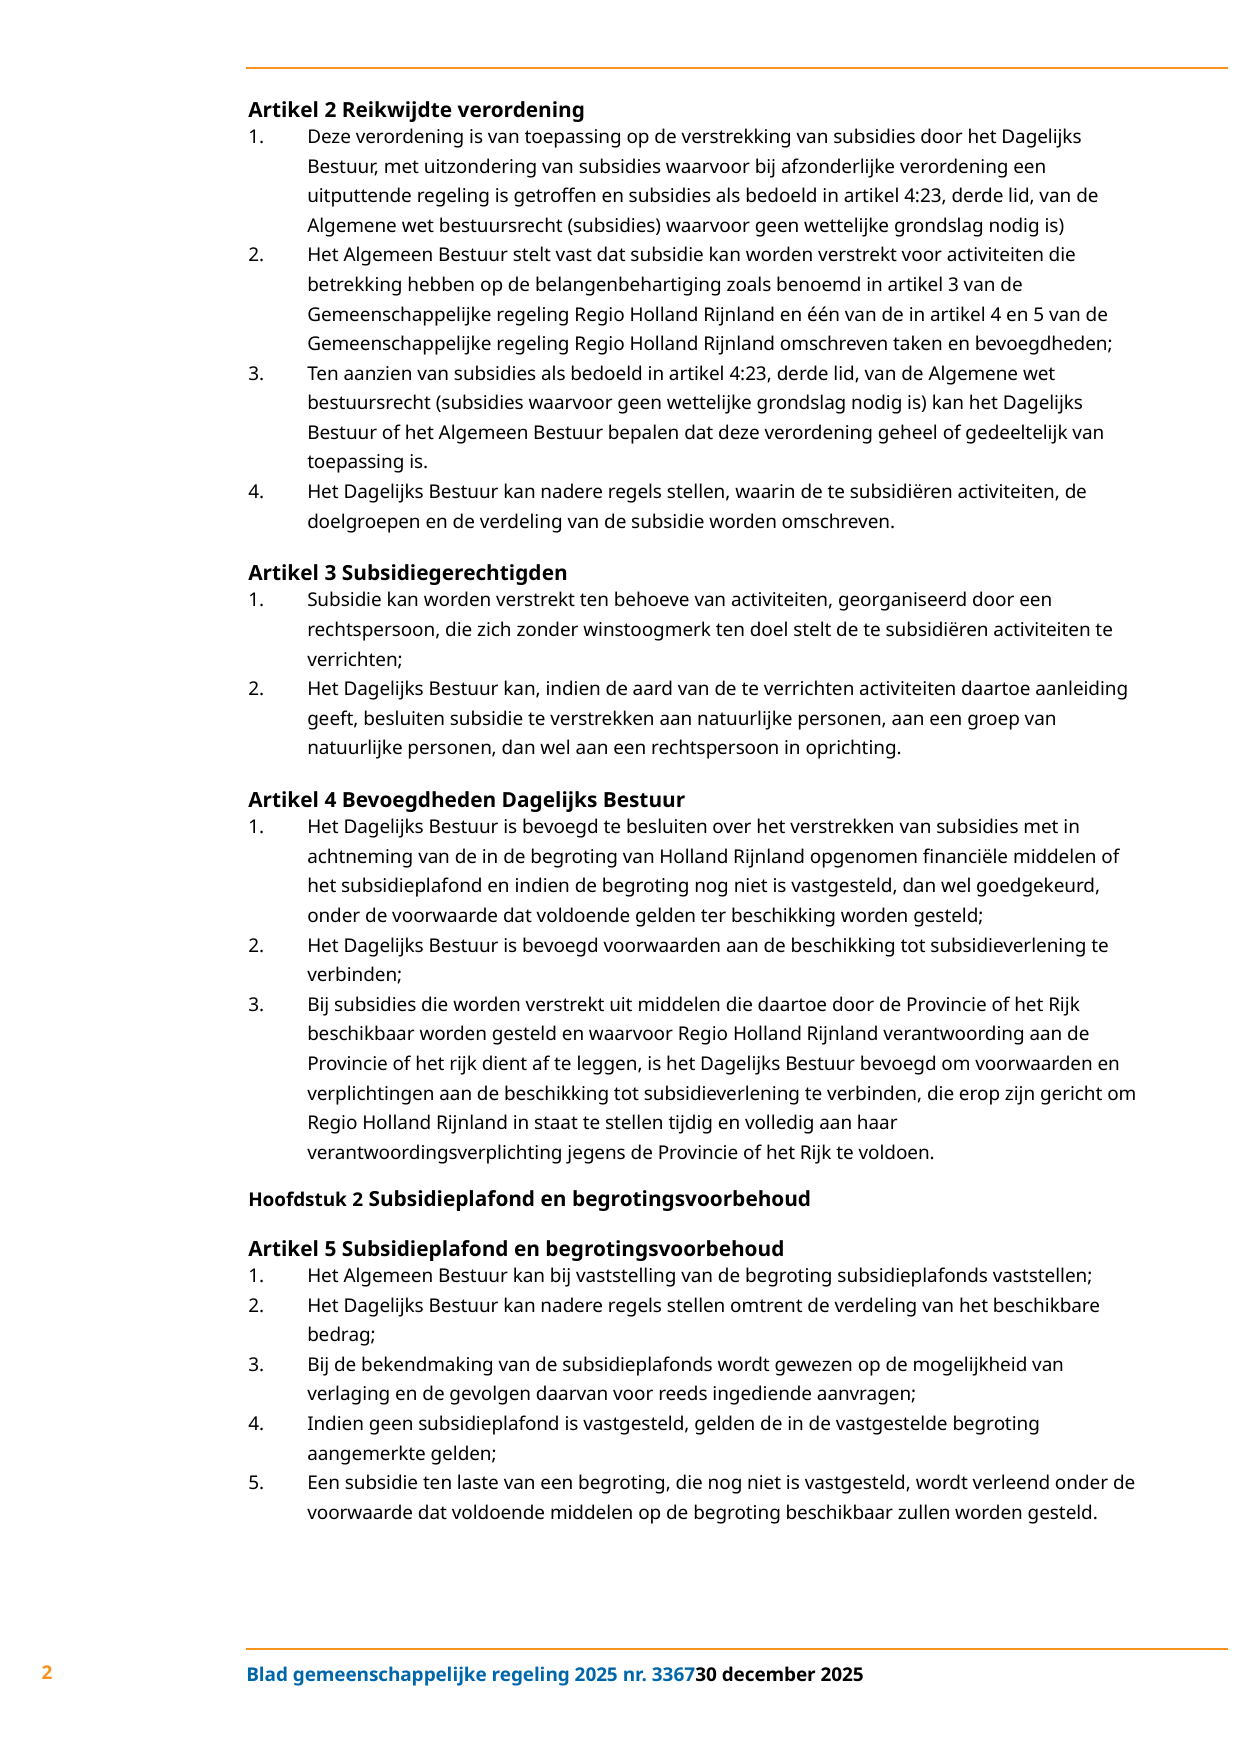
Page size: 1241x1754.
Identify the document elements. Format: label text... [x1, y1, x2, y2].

list Bij de bekendmaking van de subsidieplafonds wordt gewezen op de mogelijkheid van verlaging en de gevolgen daarvan voor reeds ingediende aanvragen; [248, 1351, 1152, 1406]
text Hoofdstuk 2 Subsidieplafond en begrotingsvoorbehoud [248, 1184, 1152, 1213]
list Bij subsidies die worden verstrekt uit middelen die daartoe door de Provincie of het Rijk beschikbaar worden gesteld en waarvoor Regio Holland Rijnland verantwoording aan de Provincie of het rijk dient af te leggen, is het Dagelijks Bestuur bevoegd om voorwaarden en verplichtingen aan de beschikking tot subsidieverlening te verbinden, die erop zijn gericht om Regio Holland Rijnland in staat te stellen tijdig en volledig aan haar verantwoordingsverplichting jegens de Provincie of het Rijk te voldoen. [248, 991, 1152, 1164]
list Het Dagelijks Bestuur kan nadere regels stellen, waarin de te subsidiëren activiteiten, de doelgroepen en de verdeling van de subsidie worden omschreven. [248, 478, 1152, 533]
list Het Algemeen Bestuur kan bij vaststelling van de begroting subsidieplafonds vaststellen; [248, 1262, 1152, 1288]
list Het Dagelijks Bestuur is bevoegd te besluiten over het verstrekken van subsidies met in achtneming van de in de begroting van Holland Rijnland opgenomen financiële middelen of het subsidieplafond en indien de begroting nog niet is vastgesteld, dan wel goedgekeurd, onder de voorwaarde dat voldoende gelden ter beschikking worden gesteld; [248, 813, 1152, 928]
list Een subsidie ten laste van een begroting, die nog niet is vastgesteld, wordt verleend onder de voorwaarde dat voldoende middelen op de begroting beschikbaar zullen worden gesteld. [248, 1469, 1152, 1524]
list Deze verordening is van toepassing op de verstrekking van subsidies door het Dagelijks Bestuur, met uitzondering van subsidies waarvoor bij afzonderlijke verordening een uitputtende regeling is getroffen en subsidies als bedoeld in artikel 4:23, derde lid, van de Algemene wet bestuursrecht (subsidies) waarvoor geen wettelijke grondslag nodig is) [248, 123, 1152, 238]
list Ten aanzien van subsidies als bedoeld in artikel 4:23, derde lid, van de Algemene wet bestuursrecht (subsidies waarvoor geen wettelijke grondslag nodig is) kan het Dagelijks Bestuur of het Algemeen Bestuur bepalen dat deze verordening geheel of gedeeltelijk van toepassing is. [248, 360, 1152, 474]
text Artikel 2 Reikwijdte verordening [248, 95, 1152, 123]
list Het Dagelijks Bestuur kan nadere regels stellen omtrent de verdeling van het beschikbare bedrag; [248, 1292, 1152, 1347]
text Artikel 5 Subsidieplafond en begrotingsvoorbehoud [248, 1234, 1152, 1262]
text Artikel 4 Bevoegdheden Dagelijks Bestuur [248, 785, 1152, 813]
text Artikel 3 Subsidiegerechtigden [248, 558, 1152, 587]
list Indien geen subsidieplafond is vastgesteld, gelden de in de vastgestelde begroting aangemerkte gelden; [248, 1410, 1152, 1465]
list Het Algemeen Bestuur stelt vast dat subsidie kan worden verstrekt voor activiteiten die betrekking hebben op de belangenbehartiging zoals benoemd in artikel 3 van de Gemeenschappelijke regeling Regio Holland Rijnland en één van de in artikel 4 en 5 van de Gemeenschappelijke regeling Regio Holland Rijnland omschreven taken en bevoegdheden; [248, 242, 1152, 356]
list Het Dagelijks Bestuur is bevoegd voorwaarden aan de beschikking tot subsidieverlening te verbinden; [248, 932, 1152, 987]
list Het Dagelijks Bestuur kan, indien de aard van de te verrichten activiteiten daartoe aanleiding geeft, besluiten subsidie te verstrekken aan natuurlijke personen, aan een groep van natuurlijke personen, dan wel aan een rechtspersoon in oprichting. [248, 675, 1152, 760]
list Subsidie kan worden verstrekt ten behoeve van activiteiten, georganiseerd door een rechtspersoon, die zich zonder winstoogmerk ten doel stelt de te subsidiëren activiteiten te verrichten; [248, 587, 1152, 672]
picture [41, 47, 231, 172]
